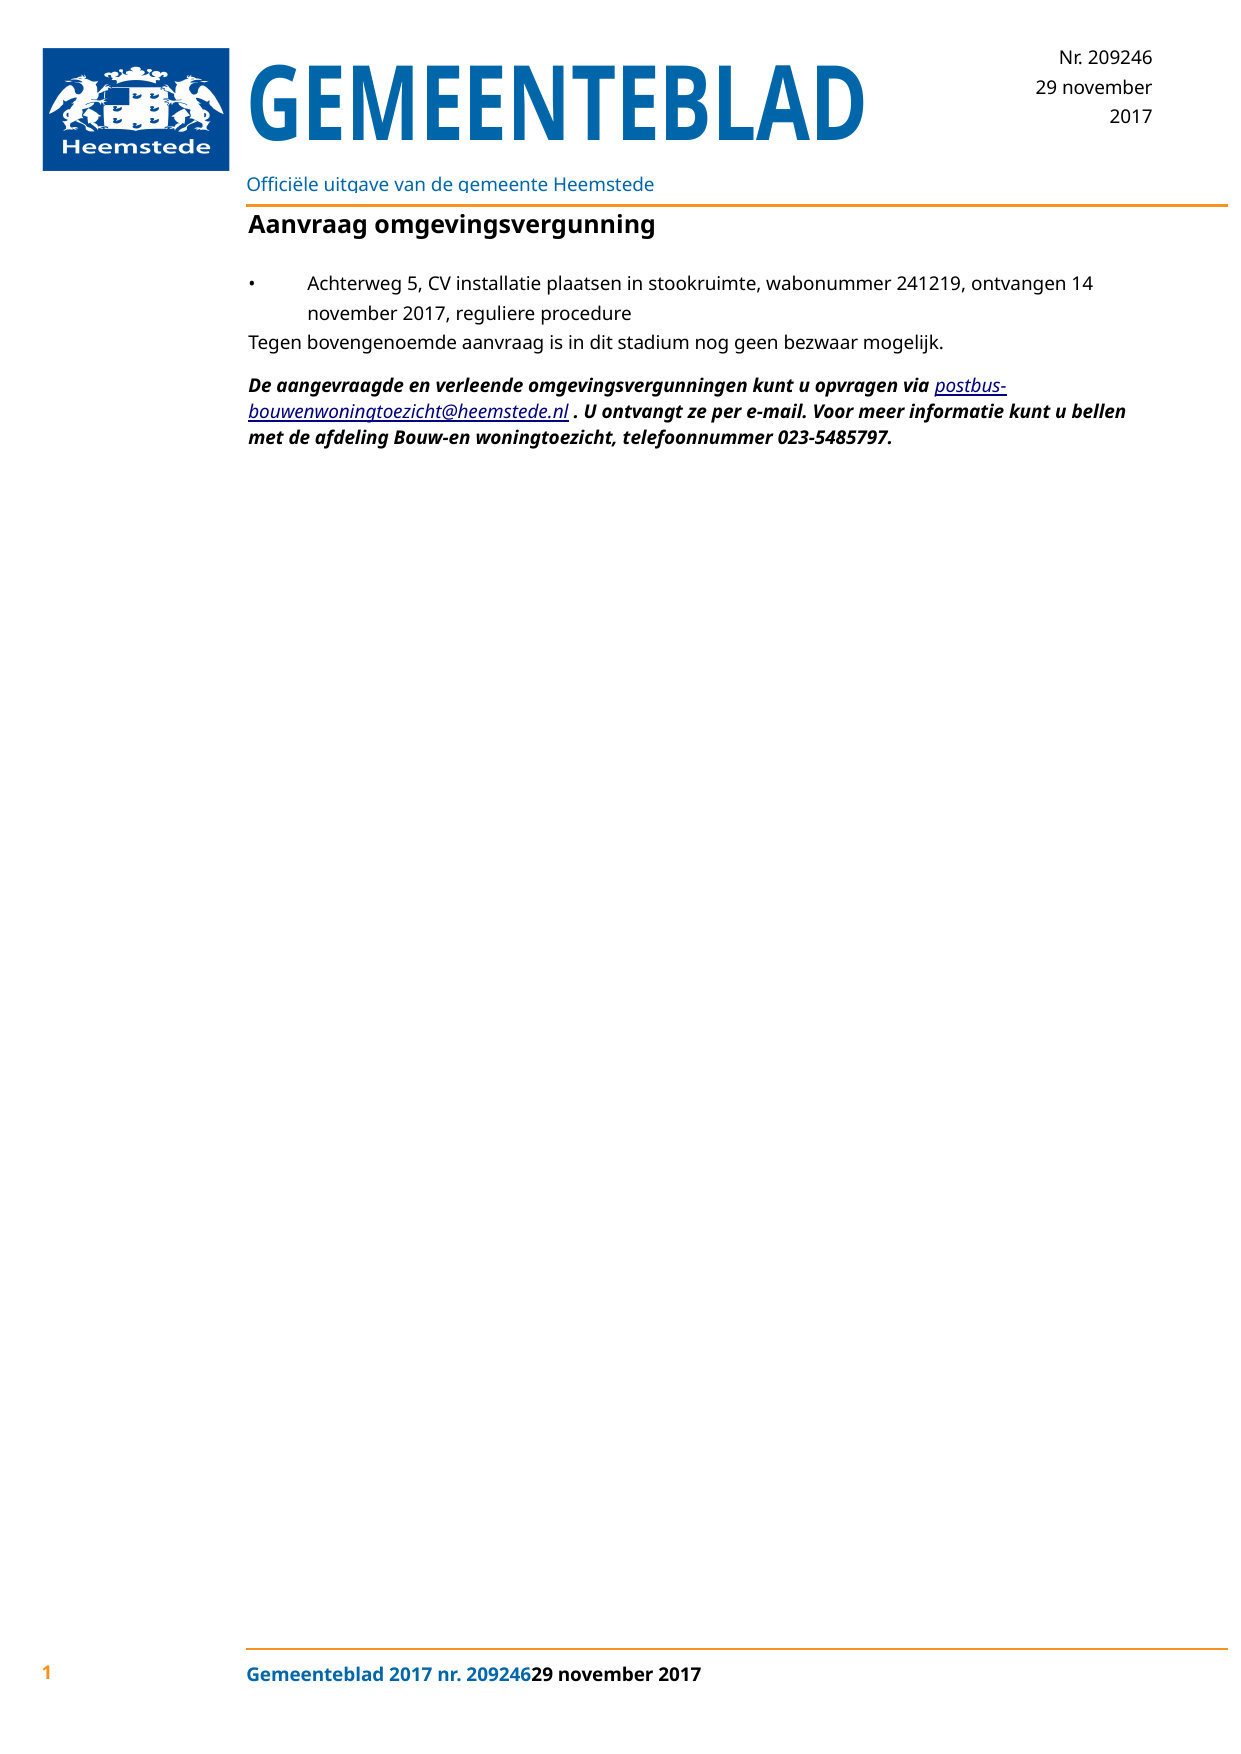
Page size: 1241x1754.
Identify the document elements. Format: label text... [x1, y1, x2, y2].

list Achterweg 5, CV installatie plaatsen in stookruimte, wabonummer 241219, ontvangen 14 november 2017, reguliere procedure [248, 270, 1152, 326]
text Tegen bovengenoemde aanvraag is in dit stadium nog geen bezwaar mogelijk. [248, 329, 1152, 355]
picture [41, 47, 231, 172]
text Aanvraag omgevingsvergunning [248, 207, 1152, 241]
text De aangevraagde en verleende omgevingsvergunningen kunt u opvragen via postbus-bouwenwoningtoezicht@heemstede.nl . U ontvangt ze per e-mail. Voor meer informatie kunt u bellen met de afdeling Bouw-en woningtoezicht, telefoonnummer 023-5485797. [248, 373, 1152, 450]
